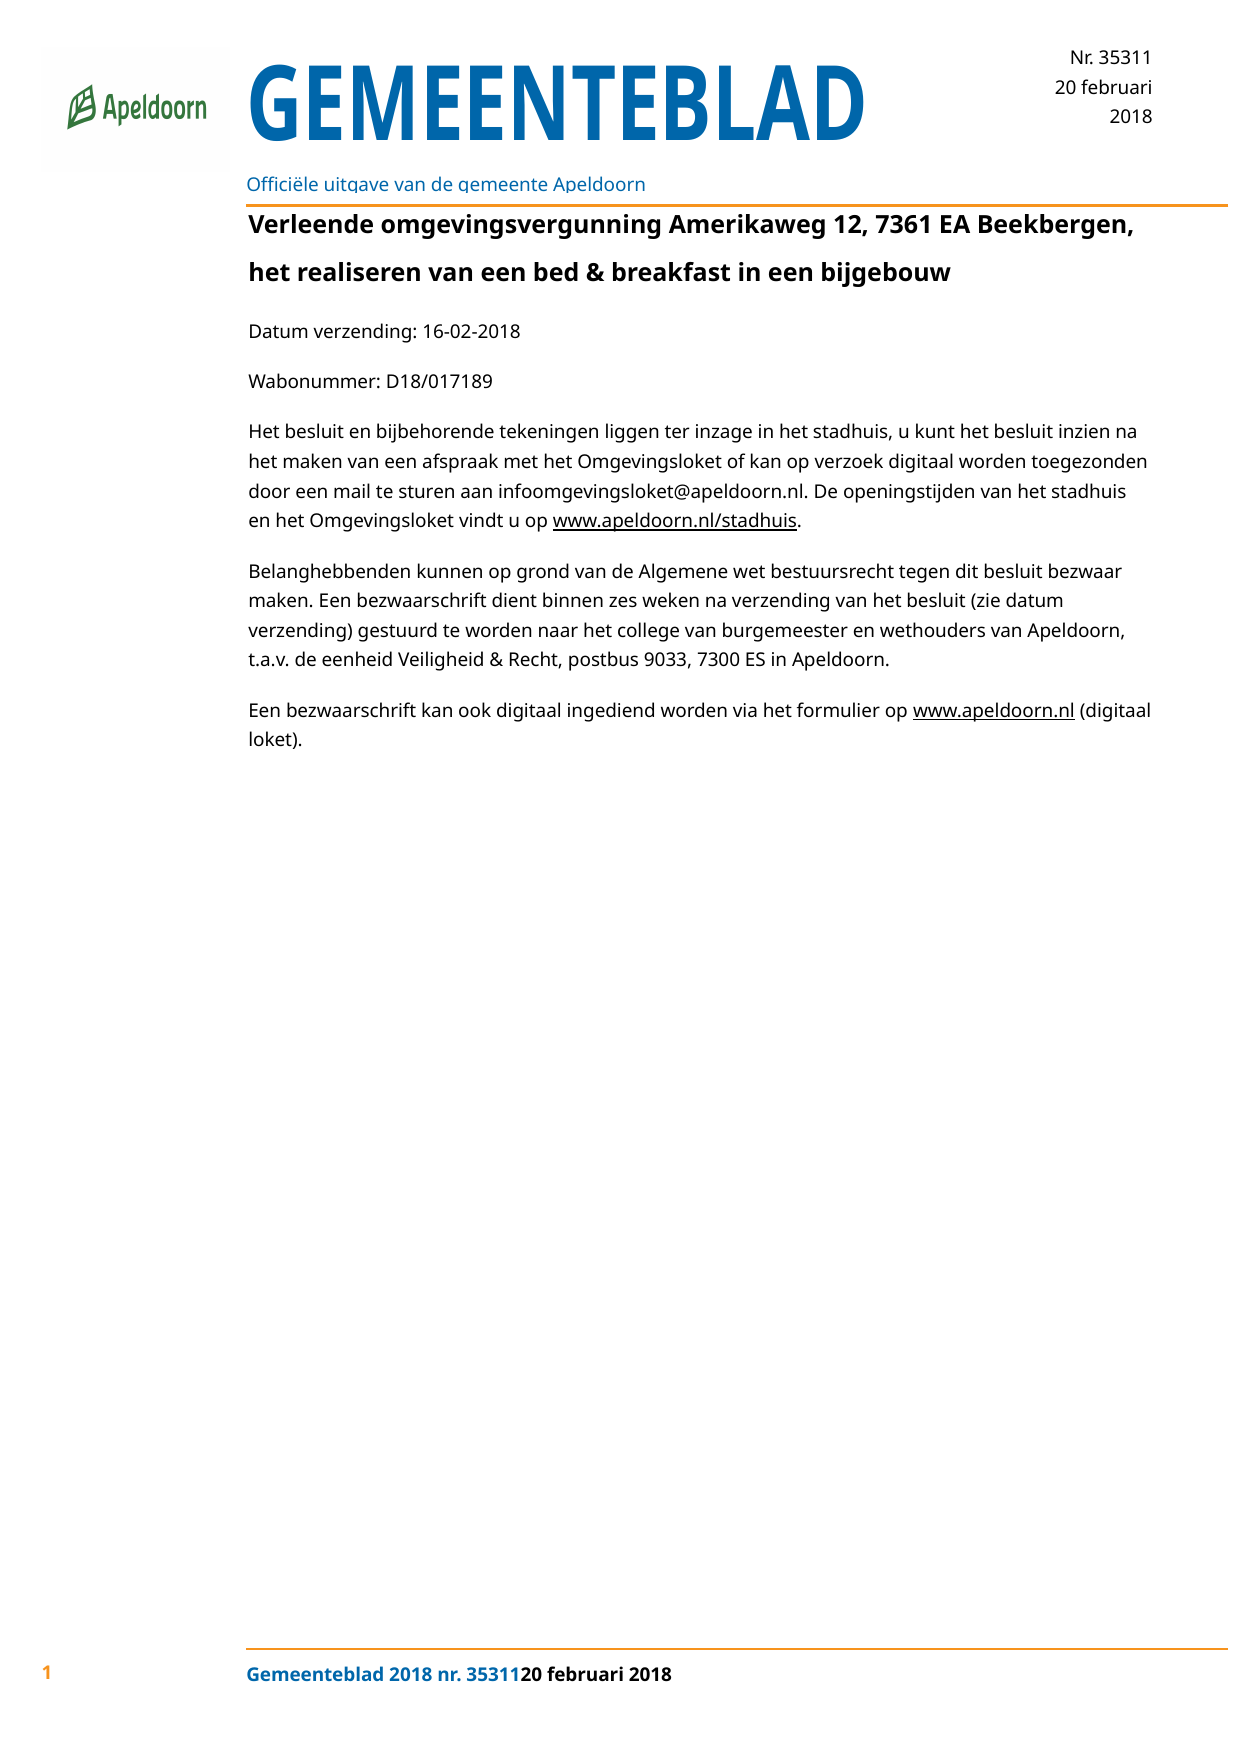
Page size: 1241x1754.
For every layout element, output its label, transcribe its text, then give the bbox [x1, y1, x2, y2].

text Wabonummer: D18/017189 [248, 368, 1152, 394]
text Het besluit en bijbehorende tekeningen liggen ter inzage in het stadhuis, u kunt het besluit inzien na het maken van een afspraak met het Omgevingsloket of kan op verzoek digitaal worden toegezonden door een mail te sturen aan infoomgevingsloket@apeldoorn.nl. De openingstijden van het stadhuis en het Omgevingsloket vindt u op www.apeldoorn.nl/stadhuis. [248, 419, 1152, 533]
text Belanghebbenden kunnen op grond van de Algemene wet bestuursrecht tegen dit besluit bezwaar maken. Een bezwaarschrift dient binnen zes weken na verzending van het besluit (zie datum verzending) gestuurd te worden naar het college van burgemeester en wethouders van Apeldoorn, t.a.v. de eenheid Veiligheid & Recht, postbus 9033, 7300 ES in Apeldoorn. [248, 558, 1152, 672]
text Verleende omgevingsvergunning Amerikaweg 12, 7361 EA Beekbergen, het realiseren van een bed & breakfast in een bijgebouw [248, 207, 1152, 288]
text Datum verzending: 16-02-2018 [248, 318, 1152, 344]
text Een bezwaarschrift kan ook digitaal ingediend worden via het formulier op www.apeldoorn.nl (digitaal loket). [248, 697, 1152, 752]
picture [41, 47, 231, 172]
